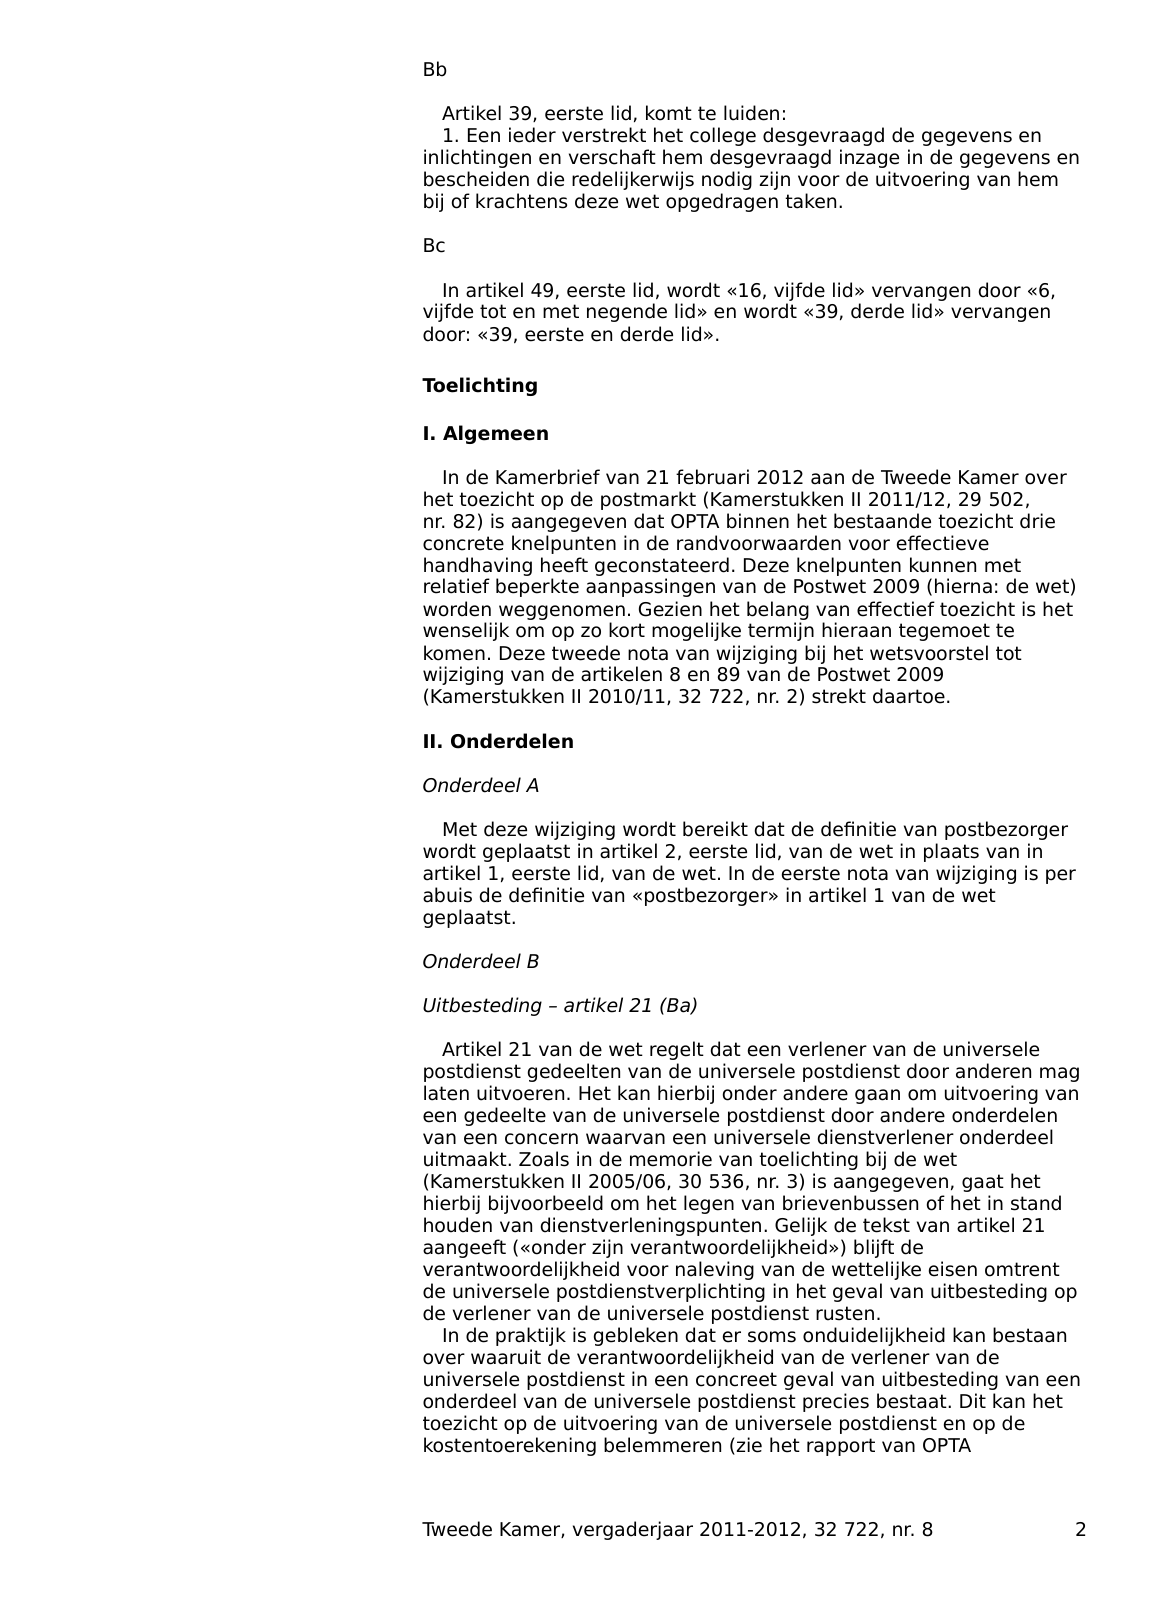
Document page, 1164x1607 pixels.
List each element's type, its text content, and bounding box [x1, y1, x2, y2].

subtitle I. Algemeen [422, 422, 1087, 444]
text Artikel 39, eerste lid, komt te luiden: [422, 103, 1087, 125]
text In artikel 49, eerste lid, wordt «16, vijfde lid» vervangen door «6, vijfde tot en met negende lid» en wordt «39, derde lid» vervangen door: «39, eerste en derde lid». [422, 279, 1087, 345]
subtitle Onderdeel A [422, 775, 1087, 797]
text In de praktijk is gebleken dat er soms onduidelijkheid kan bestaan over waaruit de verantwoordelijkheid van de verlener van de universele postdienst in een concreet geval van uitbesteding van een onderdeel van de universele postdienst precies bestaat. Dit kan het toezicht op de uitvoering van de universele postdienst en op de kostentoerekening belemmeren (zie het rapport van OPTA [422, 1325, 1087, 1457]
text Met deze wijziging wordt bereikt dat de definitie van postbezorger wordt geplaatst in artikel 2, eerste lid, van de wet in plaats van in artikel 1, eerste lid, van de wet. In de eerste nota van wijziging is per abuis de definitie van «postbezorger» in artikel 1 van de wet geplaatst. [422, 819, 1087, 929]
subtitle Bc [422, 235, 1087, 257]
subtitle II. Onderdelen [422, 731, 1087, 752]
text In de Kamerbrief van 21 februari 2012 aan de Tweede Kamer over het toezicht op de postmarkt (Kamerstukken II 2011/12, 29 502, nr. 82) is aangegeven dat OPTA binnen het bestaande toezicht drie concrete knelpunten in de randvoorwaarden voor effectieve handhaving heeft geconstateerd. Deze knelpunten kunnen met relatief beperkte aanpassingen van de Postwet 2009 (hierna: de wet) worden weggenomen. Gezien het belang van effectief toezicht is het wenselijk om op zo kort mogelijke termijn hieraan tegemoet te komen. Deze tweede nota van wijziging bij het wetsvoorstel tot wijziging van de artikelen 8 en 89 van de Postwet 2009 (Kamerstukken II 2010/11, 32 722, nr. 2) strekt daartoe. [422, 467, 1087, 708]
text 1. Een ieder verstrekt het college desgevraagd de gegevens en inlichtingen en verschaft hem desgevraagd inzage in de gegevens en bescheiden die redelijkerwijs nodig zijn voor de uitvoering van hem bij of krachtens deze wet opgedragen taken. [422, 125, 1087, 213]
subtitle Bb [422, 59, 1087, 81]
subtitle Toelichting [422, 375, 1087, 397]
subtitle Uitbesteding – artikel 21 (Ba) [422, 995, 1087, 1017]
subtitle Onderdeel B [422, 951, 1087, 973]
text Artikel 21 van de wet regelt dat een verlener van de universele postdienst gedeelten van de universele postdienst door anderen mag laten uitvoeren. Het kan hierbij onder andere gaan om uitvoering van een gedeelte van de universele postdienst door andere onderdelen van een concern waarvan een universele dienstverlener onderdeel uitmaakt. Zoals in de memorie van toelichting bij de wet (Kamerstukken II 2005/06, 30 536, nr. 3) is aangegeven, gaat het hierbij bijvoorbeeld om het legen van brievenbussen of het in stand houden van dienstverleningspunten. Gelijk de tekst van artikel 21 aangeeft («onder zijn verantwoordelijkheid») blijft de verantwoordelijkheid voor naleving van de wettelijke eisen omtrent de universele postdienstverplichting in het geval van uitbesteding op de verlener van de universele postdienst rusten. [422, 1039, 1087, 1325]
